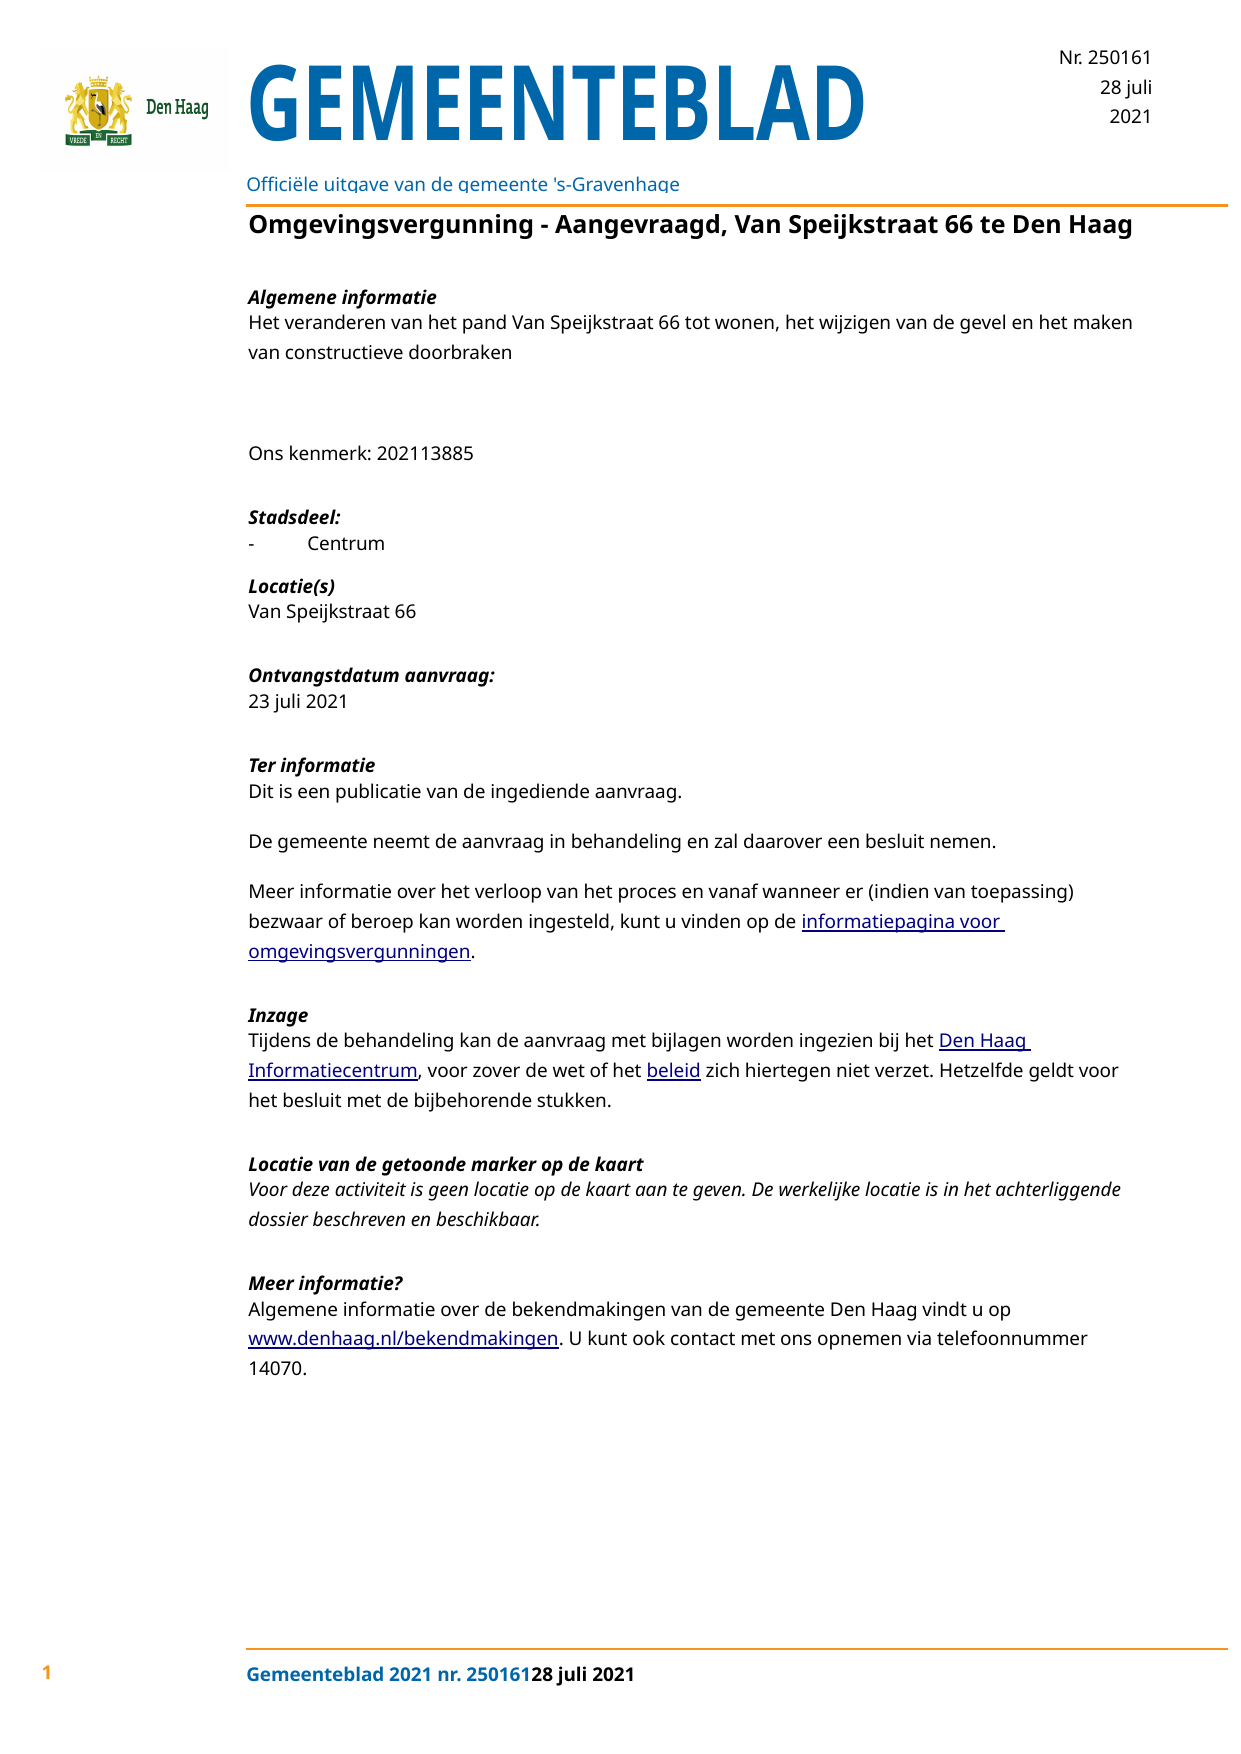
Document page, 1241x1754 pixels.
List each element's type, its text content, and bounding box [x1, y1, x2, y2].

text Meer informatie over het verloop van het proces en vanaf wanneer er (indien van toepassing) bezwaar of beroep kan worden ingesteld, kunt u vinden op de informatiepagina voor omgevingsvergunningen. [248, 879, 1152, 964]
text Inzage [248, 1002, 1152, 1028]
text Het veranderen van het pand Van Speijkstraat 66 tot wonen, het wijzigen van de gevel en het maken van constructieve doorbraken [248, 309, 1152, 365]
text Omgevingsvergunning - Aangevraagd, Van Speijkstraat 66 te Den Haag [248, 207, 1152, 241]
text Ontvangstdatum aanvraag: [248, 662, 1152, 688]
text Algemene informatie [248, 284, 1152, 309]
text Meer informatie? [248, 1270, 1152, 1296]
text Algemene informatie over de bekendmakingen van de gemeente Den Haag vindt u op www.denhaag.nl/bekendmakingen. U kunt ook contact met ons opnemen via telefoonnummer 14070. [248, 1296, 1152, 1381]
text Voor deze activiteit is geen locatie op de kaart aan te geven. De werkelijke locatie is in het achterliggende dossier beschreven en beschikbaar. [248, 1176, 1152, 1232]
text Locatie(s) [248, 573, 1152, 598]
list Centrum [248, 530, 1152, 555]
text Locatie van de getoonde marker op de kaart [248, 1151, 1152, 1176]
picture [41, 47, 231, 172]
text 23 juli 2021 [248, 688, 1152, 714]
text Stadsdeel: [248, 504, 1152, 530]
text Dit is een publicatie van de ingediende aanvraag. [248, 778, 1152, 804]
text Van Speijkstraat 66 [248, 598, 1152, 624]
text De gemeente neemt de aanvraag in behandeling en zal daarover een besluit nemen. [248, 828, 1152, 854]
text Tijdens de behandeling kan de aanvraag met bijlagen worden ingezien bij het Den Haag Informatiecentrum, voor zover de wet of het beleid zich hiertegen niet verzet. Hetzelfde geldt voor het besluit met de bijbehorende stukken. [248, 1028, 1152, 1112]
text Ons kenmerk: 202113885 [248, 440, 1152, 466]
text Ter informatie [248, 752, 1152, 778]
